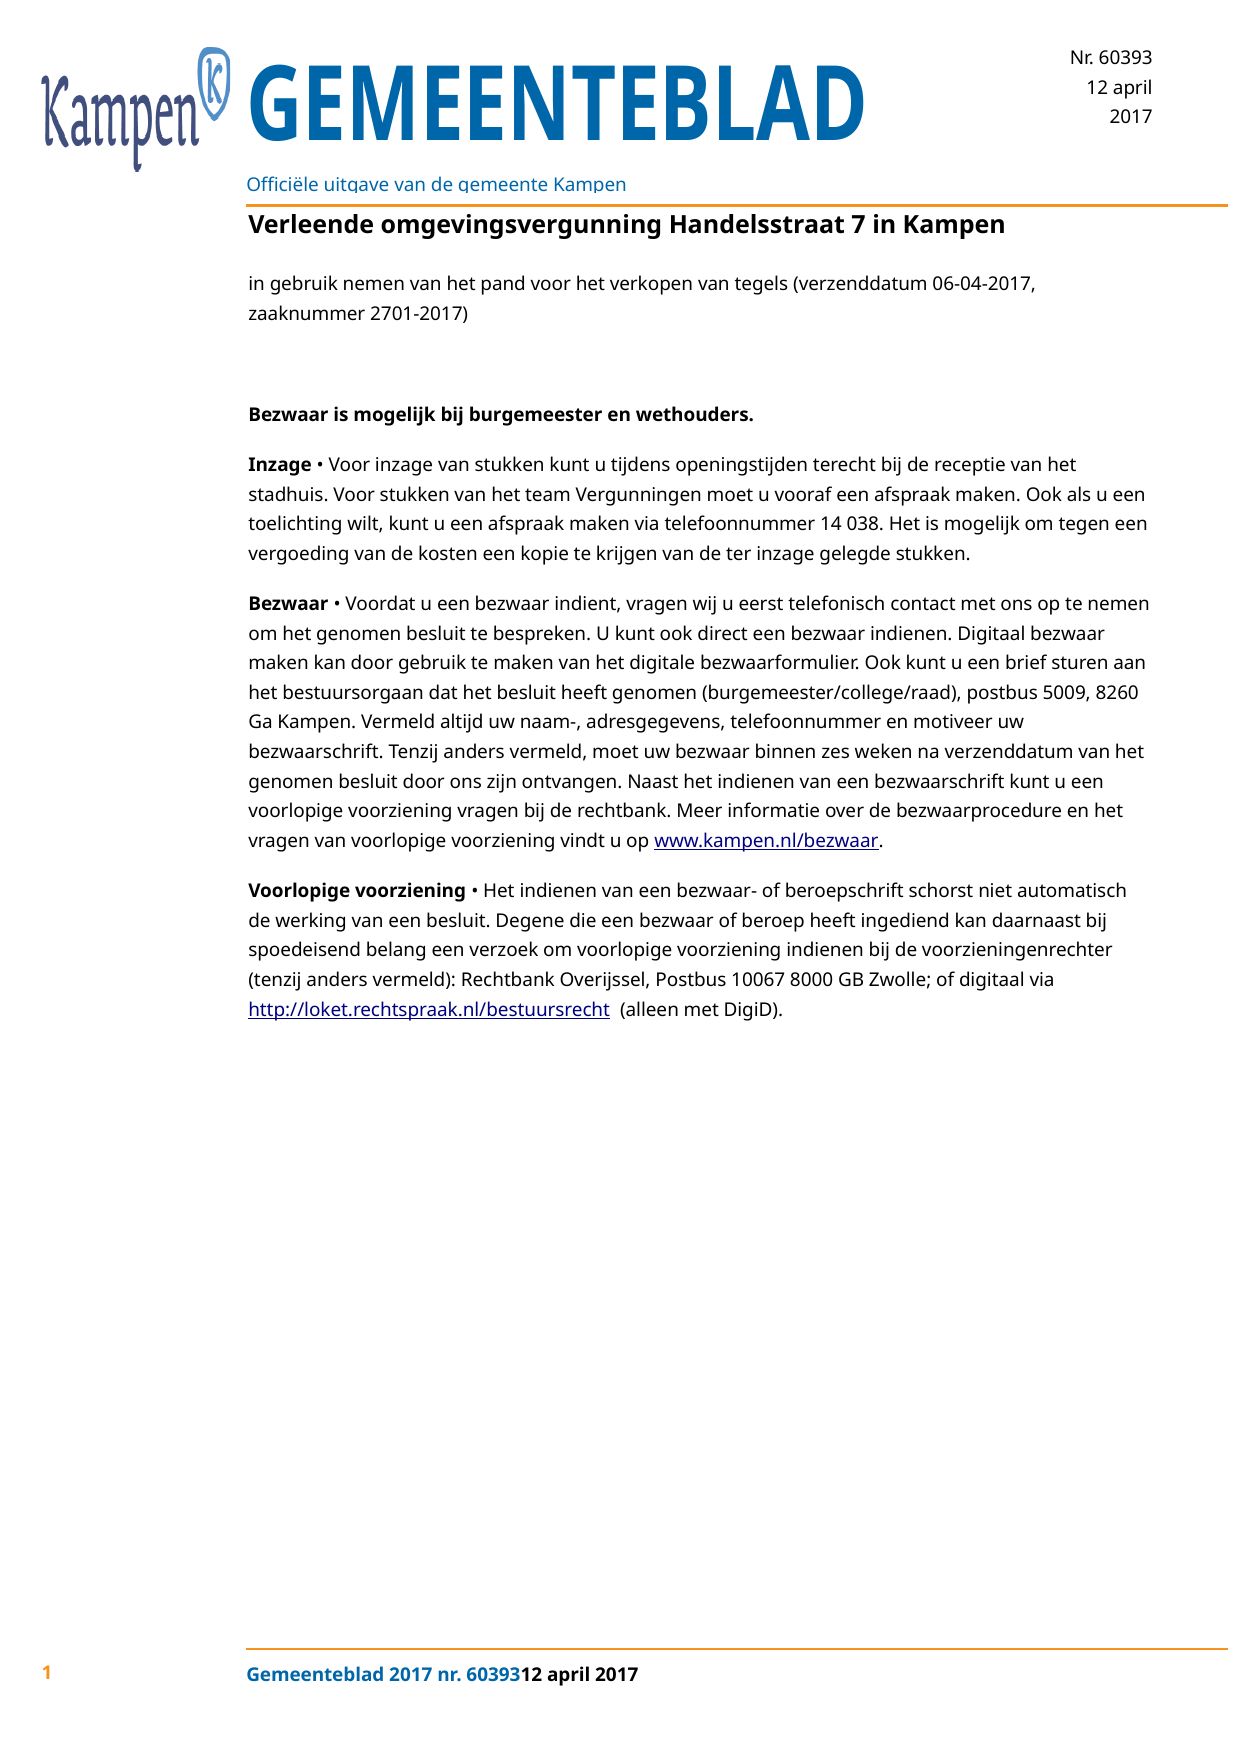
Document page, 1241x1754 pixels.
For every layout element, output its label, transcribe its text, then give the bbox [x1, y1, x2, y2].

text Voorlopige voorziening • Het indienen van een bezwaar- of beroepschrift schorst niet automatisch de werking van een besluit. Degene die een bezwaar of beroep heeft ingediend kan daarnaast bij spoedeisend belang een verzoek om voorlopige voorziening indienen bij de voorzieningenrechter (tenzij anders vermeld): Rechtbank Overijssel, Postbus 10067 8000 GB Zwolle; of digitaal via http://loket.rechtspraak.nl/bestuursrecht (alleen met DigiD). [248, 877, 1152, 1021]
text Bezwaar • Voordat u een bezwaar indient, vragen wij u eerst telefonisch contact met ons op te nemen om het genomen besluit te bespreken. U kunt ook direct een bezwaar indienen. Digitaal bezwaar maken kan door gebruik te maken van het digitale bezwaarformulier. Ook kunt u een brief sturen aan het bestuursorgaan dat het besluit heeft genomen (burgemeester/college/raad), postbus 5009, 8260 Ga Kampen. Vermeld altijd uw naam-, adresgegevens, telefoonnummer en motiveer uw bezwaarschrift. Tenzij anders vermeld, moet uw bezwaar binnen zes weken na verzenddatum van het genomen besluit door ons zijn ontvangen. Naast het indienen van een bezwaarschrift kunt u een voorlopige voorziening vragen bij de rechtbank. Meer informatie over de bezwaarprocedure en het vragen van voorlopige voorziening vindt u op www.kampen.nl/bezwaar. [248, 590, 1152, 853]
text Verleende omgevingsvergunning Handelsstraat 7 in Kampen [248, 207, 1152, 241]
text in gebruik nemen van het pand voor het verkopen van tegels (verzenddatum 06-04-2017, zaaknummer 2701-2017) [248, 270, 1152, 326]
text Bezwaar is mogelijk bij burgemeester en wethouders. [248, 401, 1152, 426]
picture [41, 47, 231, 172]
text Inzage • Voor inzage van stukken kunt u tijdens openingstijden terecht bij de receptie van het stadhuis. Voor stukken van het team Vergunningen moet u vooraf een afspraak maken. Ook als u een toelichting wilt, kunt u een afspraak maken via telefoonnummer 14 038. Het is mogelijk om tegen een vergoeding van de kosten een kopie te krijgen van de ter inzage gelegde stukken. [248, 451, 1152, 566]
